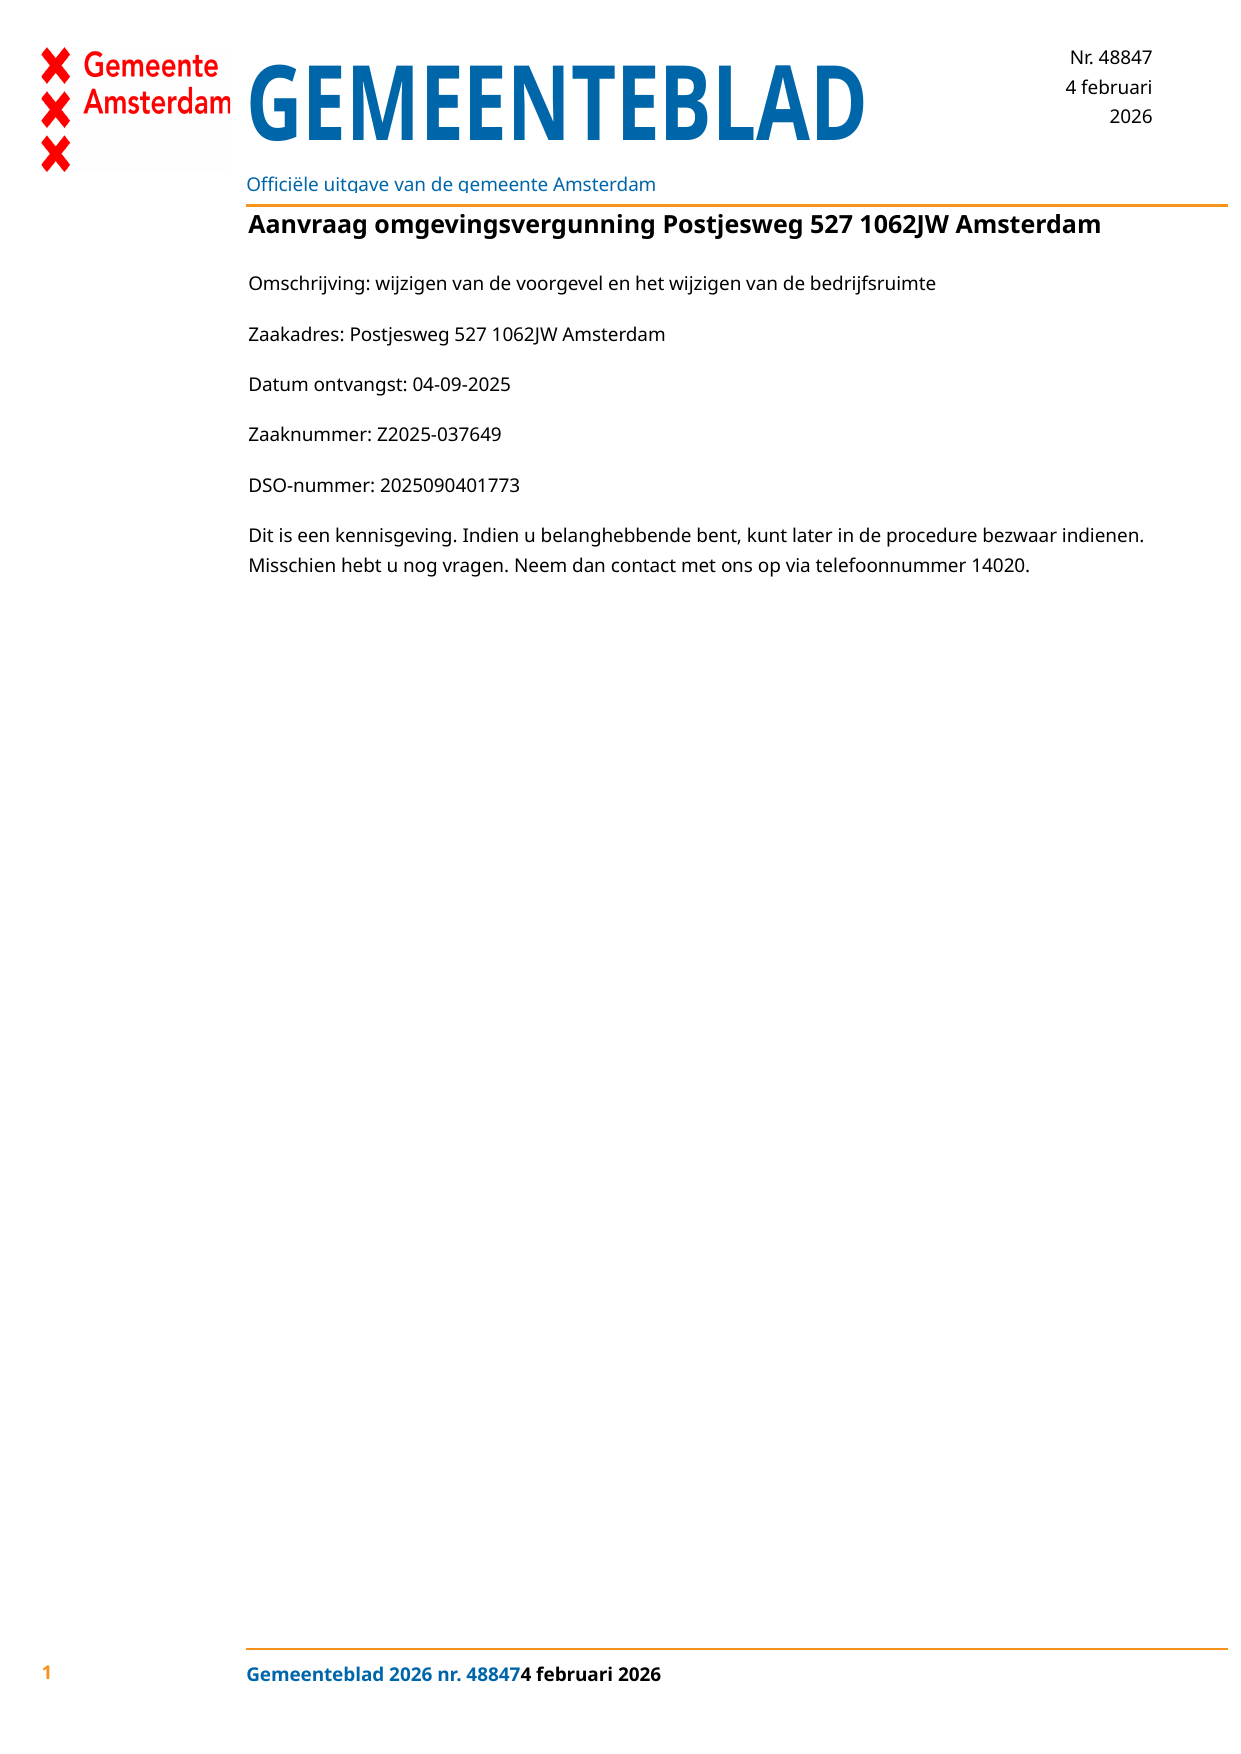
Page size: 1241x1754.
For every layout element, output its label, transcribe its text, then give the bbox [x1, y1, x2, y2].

text Aanvraag omgevingsvergunning Postjesweg 527 1062JW Amsterdam [248, 207, 1152, 241]
text Omschrijving: wijzigen van de voorgevel en het wijzigen van de bedrijfsruimte [248, 270, 1152, 296]
text DSO-nummer: 2025090401773 [248, 472, 1152, 498]
text Dit is een kennisgeving. Indien u belanghebbende bent, kunt later in de procedure bezwaar indienen. Misschien hebt u nog vragen. Neem dan contact met ons op via telefoonnummer 14020. [248, 522, 1152, 578]
text Zaaknummer: Z2025-037649 [248, 422, 1152, 447]
text Datum ontvangst: 04-09-2025 [248, 371, 1152, 397]
picture [41, 47, 231, 172]
text Zaakadres: Postjesweg 527 1062JW Amsterdam [248, 321, 1152, 346]
